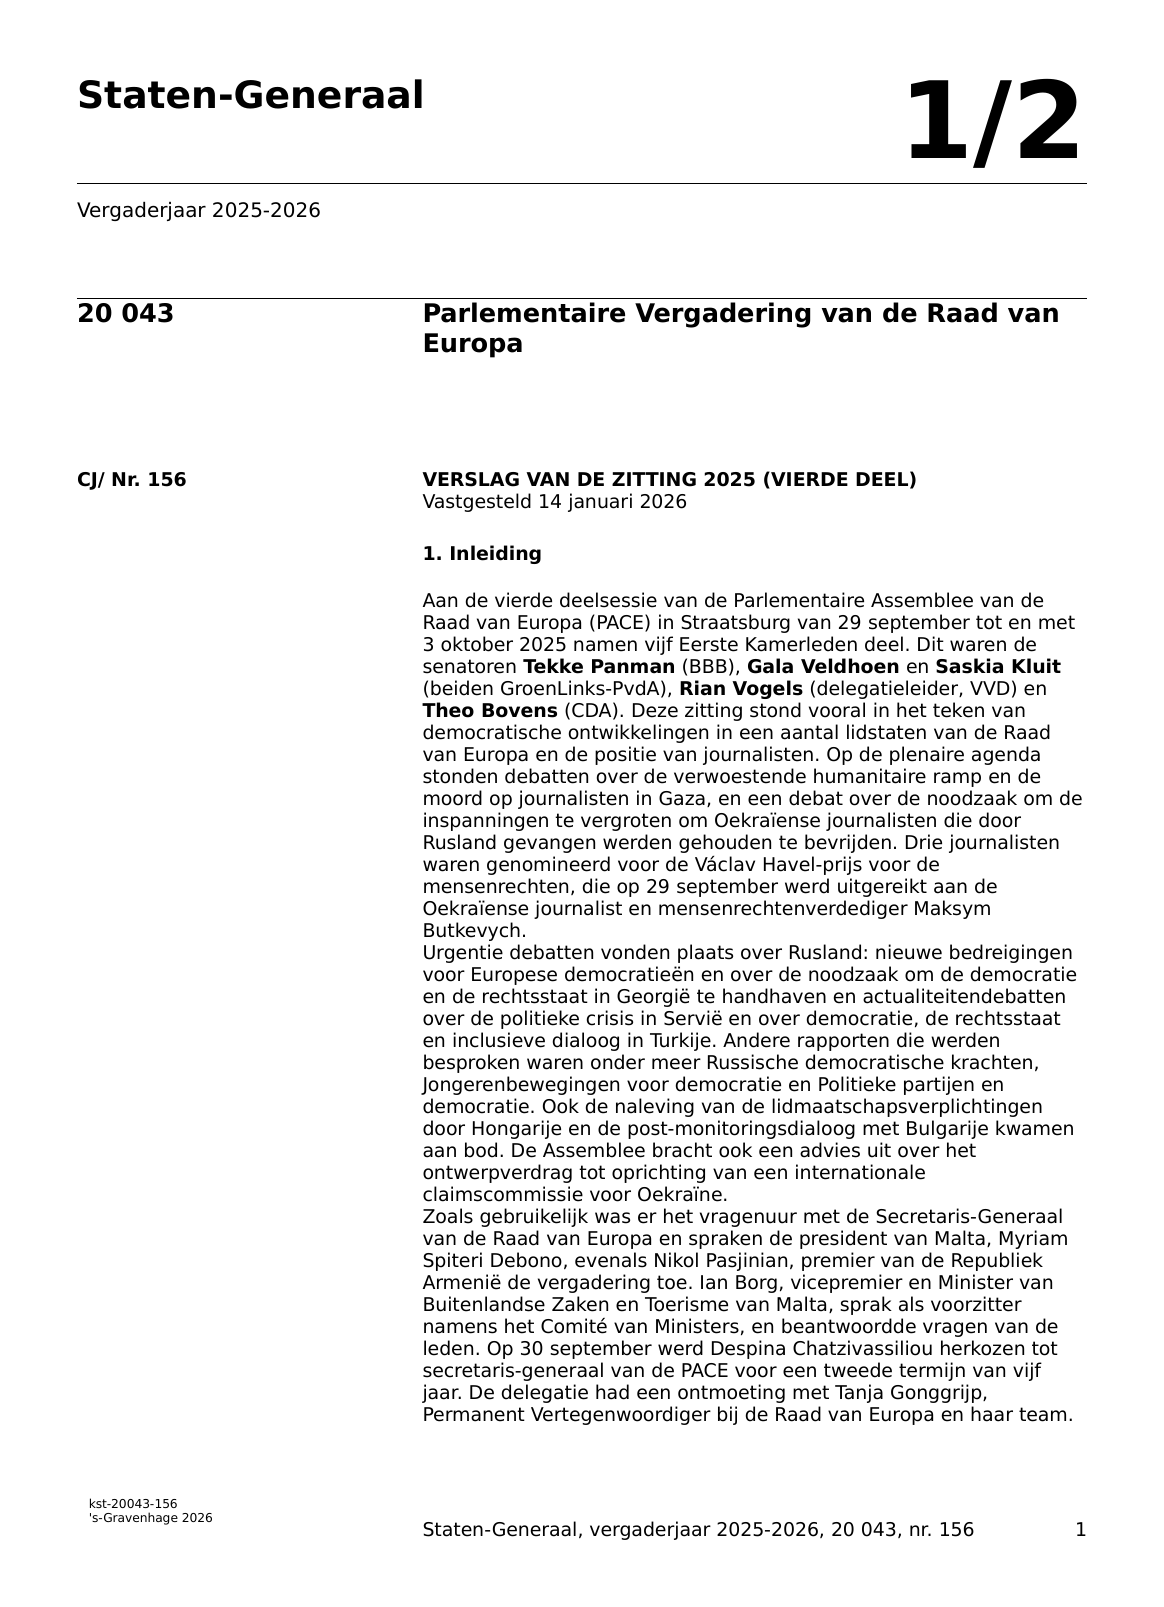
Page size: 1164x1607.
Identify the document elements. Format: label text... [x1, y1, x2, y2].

table_cell Vergaderjaar 2025-2026 [77, 184, 1087, 298]
text Urgentie debatten vonden plaats over Rusland: nieuwe bedreigingen voor Europese democratieën en over de noodzaak om de democratie en de rechtsstaat in Georgië te handhaven en actualiteitendebatten over de politieke crisis in Servië en over democratie, de rechtsstaat en inclusieve dialoog in Turkije. Andere rapporten die werden besproken waren onder meer Russische democratische krachten, Jongerenbewegingen voor democratie en Politieke partijen en democratie. Ook de naleving van de lidmaatschapsverplichtingen door Hongarije en de post-monitoringsdialoog met Bulgarije kwamen aan bod. De Assemblee bracht ook een advies uit over het ontwerpverdrag tot oprichting van een internationale claimscommissie voor Oekraïne. [422, 942, 1087, 1206]
subtitle CJ/ Nr. 156 VERSLAG VAN DE ZITTING 2025 (VIERDE DEEL) [77, 469, 1087, 491]
text Aan de vierde deelsessie van de Parlementaire Assemblee van de Raad van Europa (PACE) in Straatsburg van 29 september tot en met 3 oktober 2025 namen vijf Eerste Kamerleden deel. Dit waren de senatoren Tekke Panman (BBB), Gala Veldhoen en Saskia Kluit (beiden GroenLinks-PvdA), Rian Vogels (delegatieleider, VVD) en Theo Bovens (CDA). Deze zitting stond vooral in het teken van democratische ontwikkelingen in een aantal lidstaten van de Raad van Europa en de positie van journalisten. Op de plenaire agenda stonden debatten over de verwoestende humanitaire ramp en de moord op journalisten in Gaza, en een debat over de noodzaak om de inspanningen te vergroten om Oekraïense journalisten die door Rusland gevangen werden gehouden te bevrijden. Drie journalisten waren genomineerd voor de Václav Havel-prijs voor de mensenrechten, die op 29 september werd uitgereikt aan de Oekraïense journalist en mensenrechtenverdediger Maksym Butkevych. [422, 590, 1087, 942]
table_header 1/2 [886, 59, 1087, 183]
table_header Staten-Generaal [77, 59, 886, 183]
text Vastgesteld 14 januari 2026 [422, 491, 1087, 513]
text 's-Gravenhage 2026 [88, 1511, 323, 1525]
subtitle 20 043 Parlementaire Vergadering van de Raad van Europa [77, 299, 1087, 358]
subtitle 1. Inleiding [422, 543, 1087, 565]
text Zoals gebruikelijk was er het vragenuur met de Secretaris-Generaal van de Raad van Europa en spraken de president van Malta, Myriam Spiteri Debono, evenals Nikol Pasjinian, premier van de Republiek Armenië de vergadering toe. Ian Borg, vicepremier en Minister van Buitenlandse Zaken en Toerisme van Malta, sprak als voorzitter namens het Comité van Ministers, en beantwoordde vragen van de leden. Op 30 september werd Despina Chatzivassiliou herkozen tot secretaris-generaal van de PACE voor een tweede termijn van vijf jaar. De delegatie had een ontmoeting met Tanja Gonggrijp, Permanent Vertegenwoordiger bij de Raad van Europa en haar team. [422, 1206, 1087, 1426]
text kst-20043-156 [88, 1497, 323, 1511]
